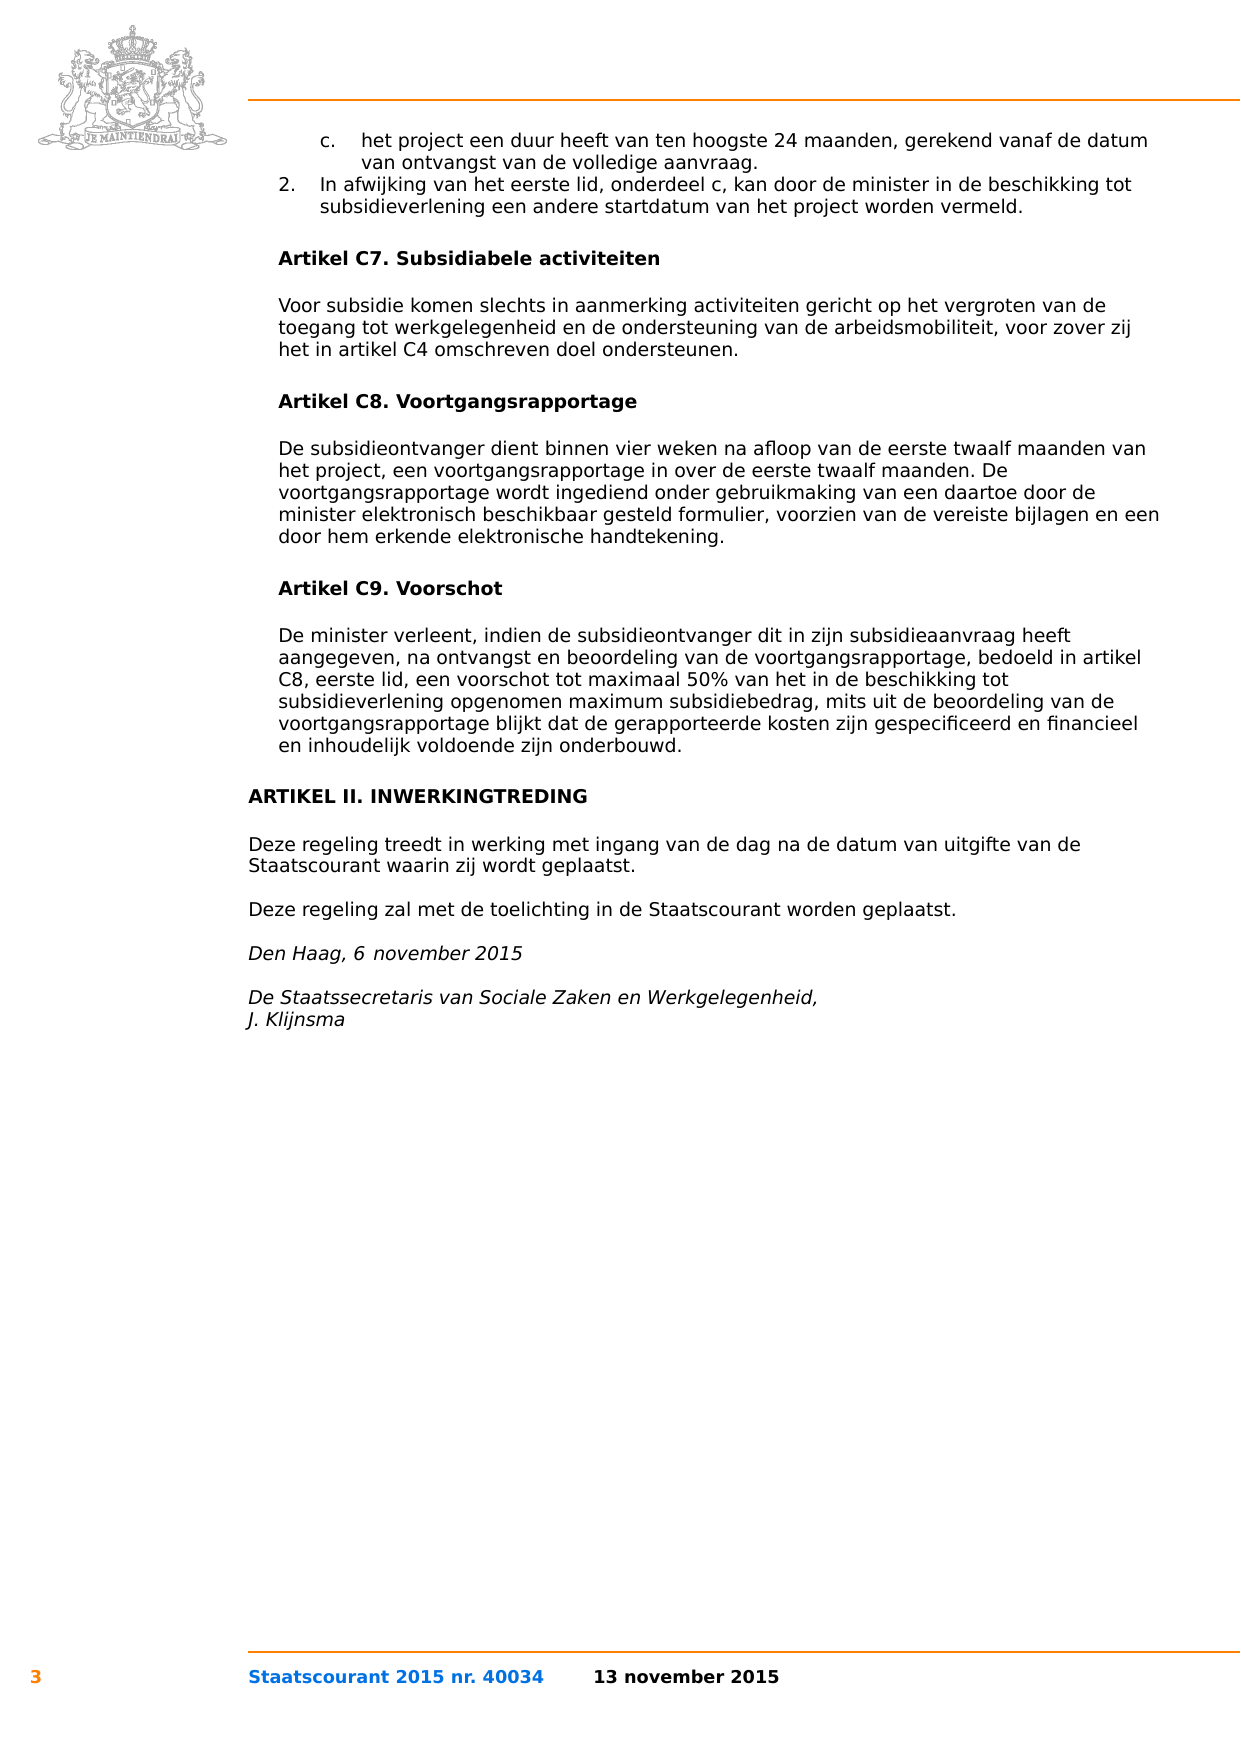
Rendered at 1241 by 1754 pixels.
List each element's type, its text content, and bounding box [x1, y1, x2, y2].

text De Staatssecretaris van Sociale Zaken en Werkgelegenheid, J. Klijnsma [248, 987, 1163, 1031]
text Deze regeling treedt in werking met ingang van de dag na de datum van uitgifte van de Staatscourant waarin zij wordt geplaatst. [248, 833, 1163, 877]
text 2. In afwijking van het eerste lid, onderdeel c, kan door de minister in de beschikking tot subsidieverlening een andere startdatum van het project worden vermeld. [278, 174, 1163, 218]
subtitle Artikel C9. Voorschot [278, 578, 1163, 599]
text Den Haag, 6 november 2015 [248, 943, 1163, 965]
subtitle Artikel C7. Subsidiabele activiteiten [278, 248, 1163, 270]
picture [38, 25, 227, 150]
text De minister verleent, indien de subsidieontvanger dit in zijn subsidieaanvraag heeft aangegeven, na ontvangst en beoordeling van de voortgangsrapportage, bedoeld in artikel C8, eerste lid, een voorschot tot maximaal 50% van het in de beschikking tot subsidieverlening opgenomen maximum subsidiebedrag, mits uit de beoordeling van de voortgangsrapportage blijkt dat de gerapporteerde kosten zijn gespecificeerd en financieel en inhoudelijk voldoende zijn onderbouwd. [278, 624, 1163, 756]
subtitle ARTIKEL II. INWERKINGTREDING [248, 786, 1163, 808]
text De subsidieontvanger dient binnen vier weken na afloop van de eerste twaalf maanden van het project, een voortgangsrapportage in over de eerste twaalf maanden. De voortgangsrapportage wordt ingediend onder gebruikmaking van een daartoe door de minister elektronisch beschikbaar gesteld formulier, voorzien van de vereiste bijlagen en een door hem erkende elektronische handtekening. [278, 438, 1163, 548]
subtitle Artikel C8. Voortgangsrapportage [278, 391, 1163, 413]
text c. het project een duur heeft van ten hoogste 24 maanden, gerekend vanaf de datum van ontvangst van de volledige aanvraag. [319, 130, 1163, 174]
text Deze regeling zal met de toelichting in de Staatscourant worden geplaatst. [248, 899, 1163, 921]
text Voor subsidie komen slechts in aanmerking activiteiten gericht op het vergroten van de toegang tot werkgelegenheid en de ondersteuning van de arbeidsmobiliteit, voor zover zij het in artikel C4 omschreven doel ondersteunen. [278, 295, 1163, 361]
